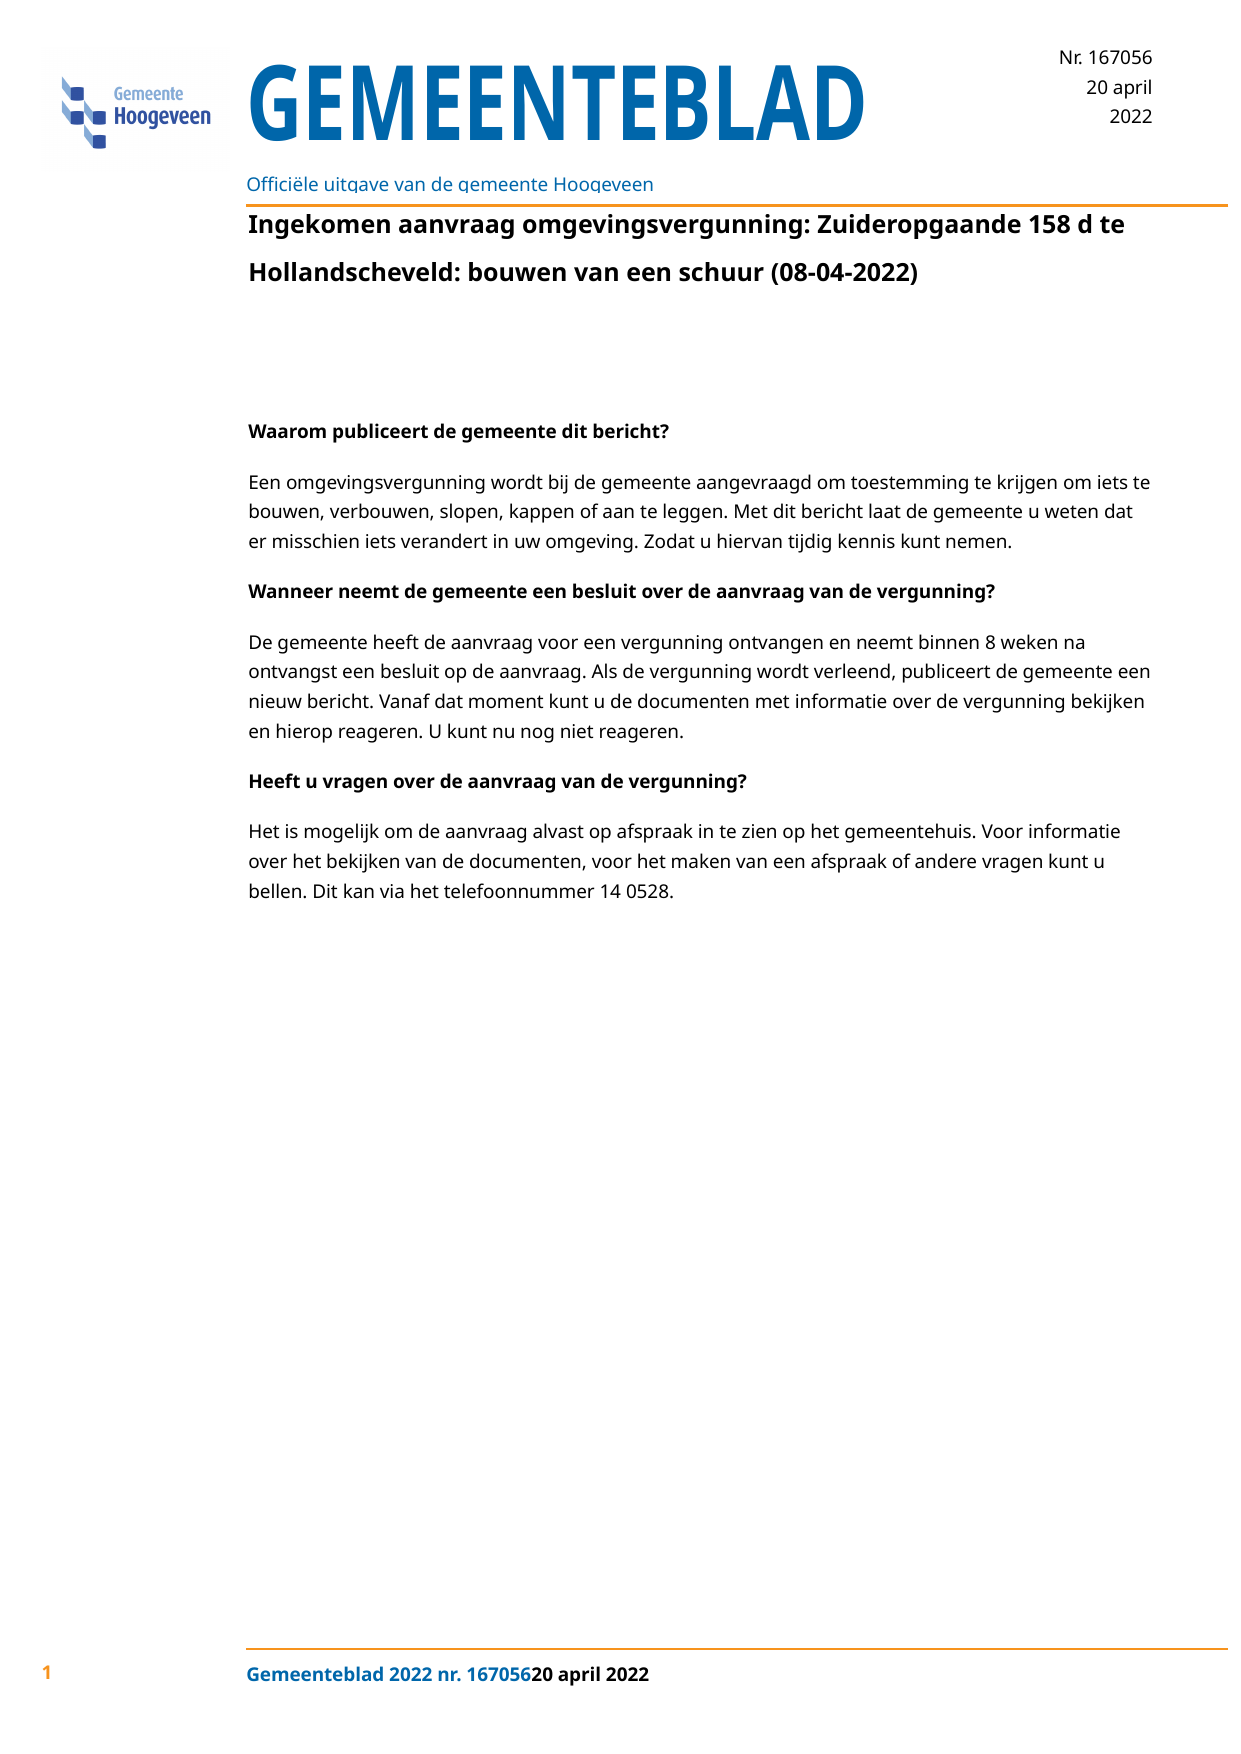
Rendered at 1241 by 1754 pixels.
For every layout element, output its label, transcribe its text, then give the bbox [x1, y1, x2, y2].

text Een omgevingsvergunning wordt bij de gemeente aangevraagd om toestemming te krijgen om iets te bouwen, verbouwen, slopen, kappen of aan te leggen. Met dit bericht laat de gemeente u weten dat er misschien iets verandert in uw omgeving. Zodat u hiervan tijdig kennis kunt nemen. [248, 469, 1152, 554]
text Waarom publiceert de gemeente dit bericht? [248, 419, 1152, 444]
picture [41, 47, 231, 172]
text Het is mogelijk om de aanvraag alvast op afspraak in te zien op het gemeentehuis. Voor informatie over het bekijken van de documenten, voor het maken van een afspraak of andere vragen kunt u bellen. Dit kan via het telefoonnummer 14 0528. [248, 819, 1152, 904]
text Heeft u vragen over de aanvraag van de vergunning? [248, 768, 1152, 794]
text De gemeente heeft de aanvraag voor een vergunning ontvangen en neemt binnen 8 weken na ontvangst een besluit op de aanvraag. Als de vergunning wordt verleend, publiceert de gemeente een nieuw bericht. Vanaf dat moment kunt u de documenten met informatie over de vergunning bekijken en hierop reageren. U kunt nu nog niet reageren. [248, 629, 1152, 744]
text Ingekomen aanvraag omgevingsvergunning: Zuideropgaande 158 d te Hollandscheveld: bouwen van een schuur (08-04-2022) [248, 207, 1152, 288]
text Wanneer neemt de gemeente een besluit over de aanvraag van de vergunning? [248, 579, 1152, 604]
